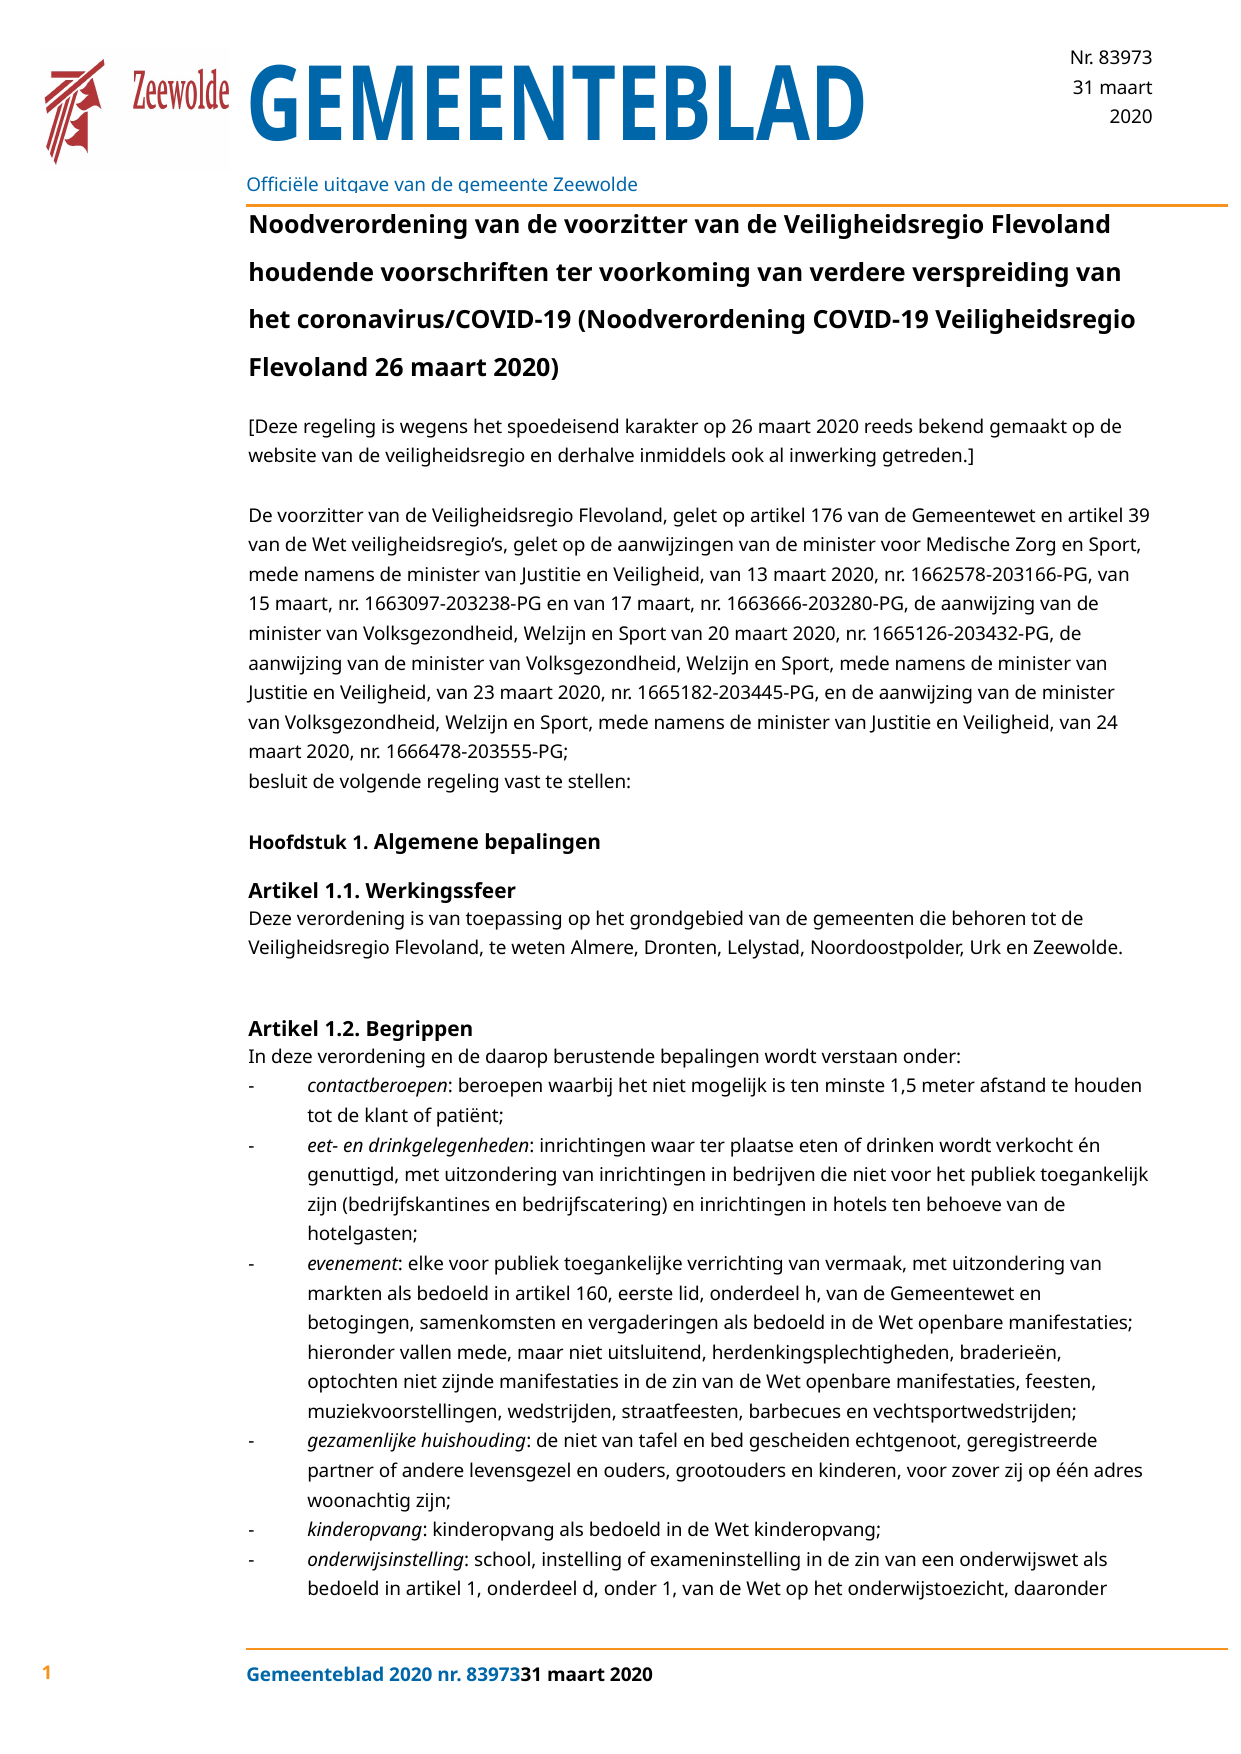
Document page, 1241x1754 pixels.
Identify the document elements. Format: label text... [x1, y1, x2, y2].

text Artikel 1.2. Begrippen [248, 1014, 1152, 1043]
text Artikel 1.1. Werkingssfeer [248, 877, 1152, 905]
text [Deze regeling is wegens het spoedeisend karakter op 26 maart 2020 reeds bekend gemaakt op de website van de veiligheidsregio en derhalve inmiddels ook al inwerking getreden.] [248, 413, 1152, 468]
text In deze verordening en de daarop berustende bepalingen wordt verstaan onder: [248, 1043, 1152, 1069]
list eet- en drinkgelegenheden: inrichtingen waar ter plaatse eten of drinken wordt verkocht én genuttigd, met uitzondering van inrichtingen in bedrijven die niet voor het publiek toegankelijk zijn (bedrijfskantines en bedrijfscatering) en inrichtingen in hotels ten behoeve van de hotelgasten; [248, 1132, 1152, 1246]
list evenement: elke voor publiek toegankelijke verrichting van vermaak, met uitzondering van markten als bedoeld in artikel 160, eerste lid, onderdeel h, van de Gemeentewet en betogingen, samenkomsten en vergaderingen als bedoeld in de Wet openbare manifestaties; hieronder vallen mede, maar niet uitsluitend, herdenkingsplechtigheden, braderieën, optochten niet zijnde manifestaties in de zin van de Wet openbare manifestaties, feesten, muziekvoorstellingen, wedstrijden, straatfeesten, barbecues en vechtsportwedstrijden; [248, 1250, 1152, 1424]
list onderwijsinstelling: school, instelling of exameninstelling in de zin van een onderwijswet als bedoeld in artikel 1, onderdeel d, onder 1, van de Wet op het onderwijstoezicht, daaronder [248, 1546, 1152, 1601]
list gezamenlijke huishouding: de niet van tafel en bed gescheiden echtgenoot, geregistreerde partner of andere levensgezel en ouders, grootouders en kinderen, voor zover zij op één adres woonachtig zijn; [248, 1428, 1152, 1512]
text Deze verordening is van toepassing op het grondgebied van de gemeenten die behoren tot de Veiligheidsregio Flevoland, te weten Almere, Dronten, Lelystad, Noordoostpolder, Urk en Zeewolde. [248, 905, 1152, 960]
text De voorzitter van de Veiligheidsregio Flevoland, gelet op artikel 176 van de Gemeentewet en artikel 39 van de Wet veiligheidsregio’s, gelet op de aanwijzingen van de minister voor Medische Zorg en Sport, mede namens de minister van Justitie en Veiligheid, van 13 maart 2020, nr. 1662578-203166-PG, van 15 maart, nr. 1663097-203238-PG en van 17 maart, nr. 1663666-203280-PG, de aanwijzing van de minister van Volksgezondheid, Welzijn en Sport van 20 maart 2020, nr. 1665126-203432-PG, de aanwijzing van de minister van Volksgezondheid, Welzijn en Sport, mede namens de minister van Justitie en Veiligheid, van 23 maart 2020, nr. 1665182-203445-PG, en de aanwijzing van de minister van Volksgezondheid, Welzijn en Sport, mede namens de minister van Justitie en Veiligheid, van 24 maart 2020, nr. 1666478-203555-PG; [248, 502, 1152, 764]
text besluit de volgende regeling vast te stellen: [248, 768, 1152, 794]
list kinderopvang: kinderopvang als bedoeld in de Wet kinderopvang; [248, 1516, 1152, 1542]
picture [41, 47, 231, 172]
text Noodverordening van de voorzitter van de Veiligheidsregio Flevoland houdende voorschriften ter voorkoming van verdere verspreiding van het coronavirus/COVID-19 (Noodverordening COVID-19 Veiligheidsregio Flevoland 26 maart 2020) [248, 207, 1152, 384]
list contactberoepen: beroepen waarbij het niet mogelijk is ten minste 1,5 meter afstand te houden tot de klant of patiënt; [248, 1073, 1152, 1128]
text Hoofdstuk 1. Algemene bepalingen [248, 827, 1152, 856]
